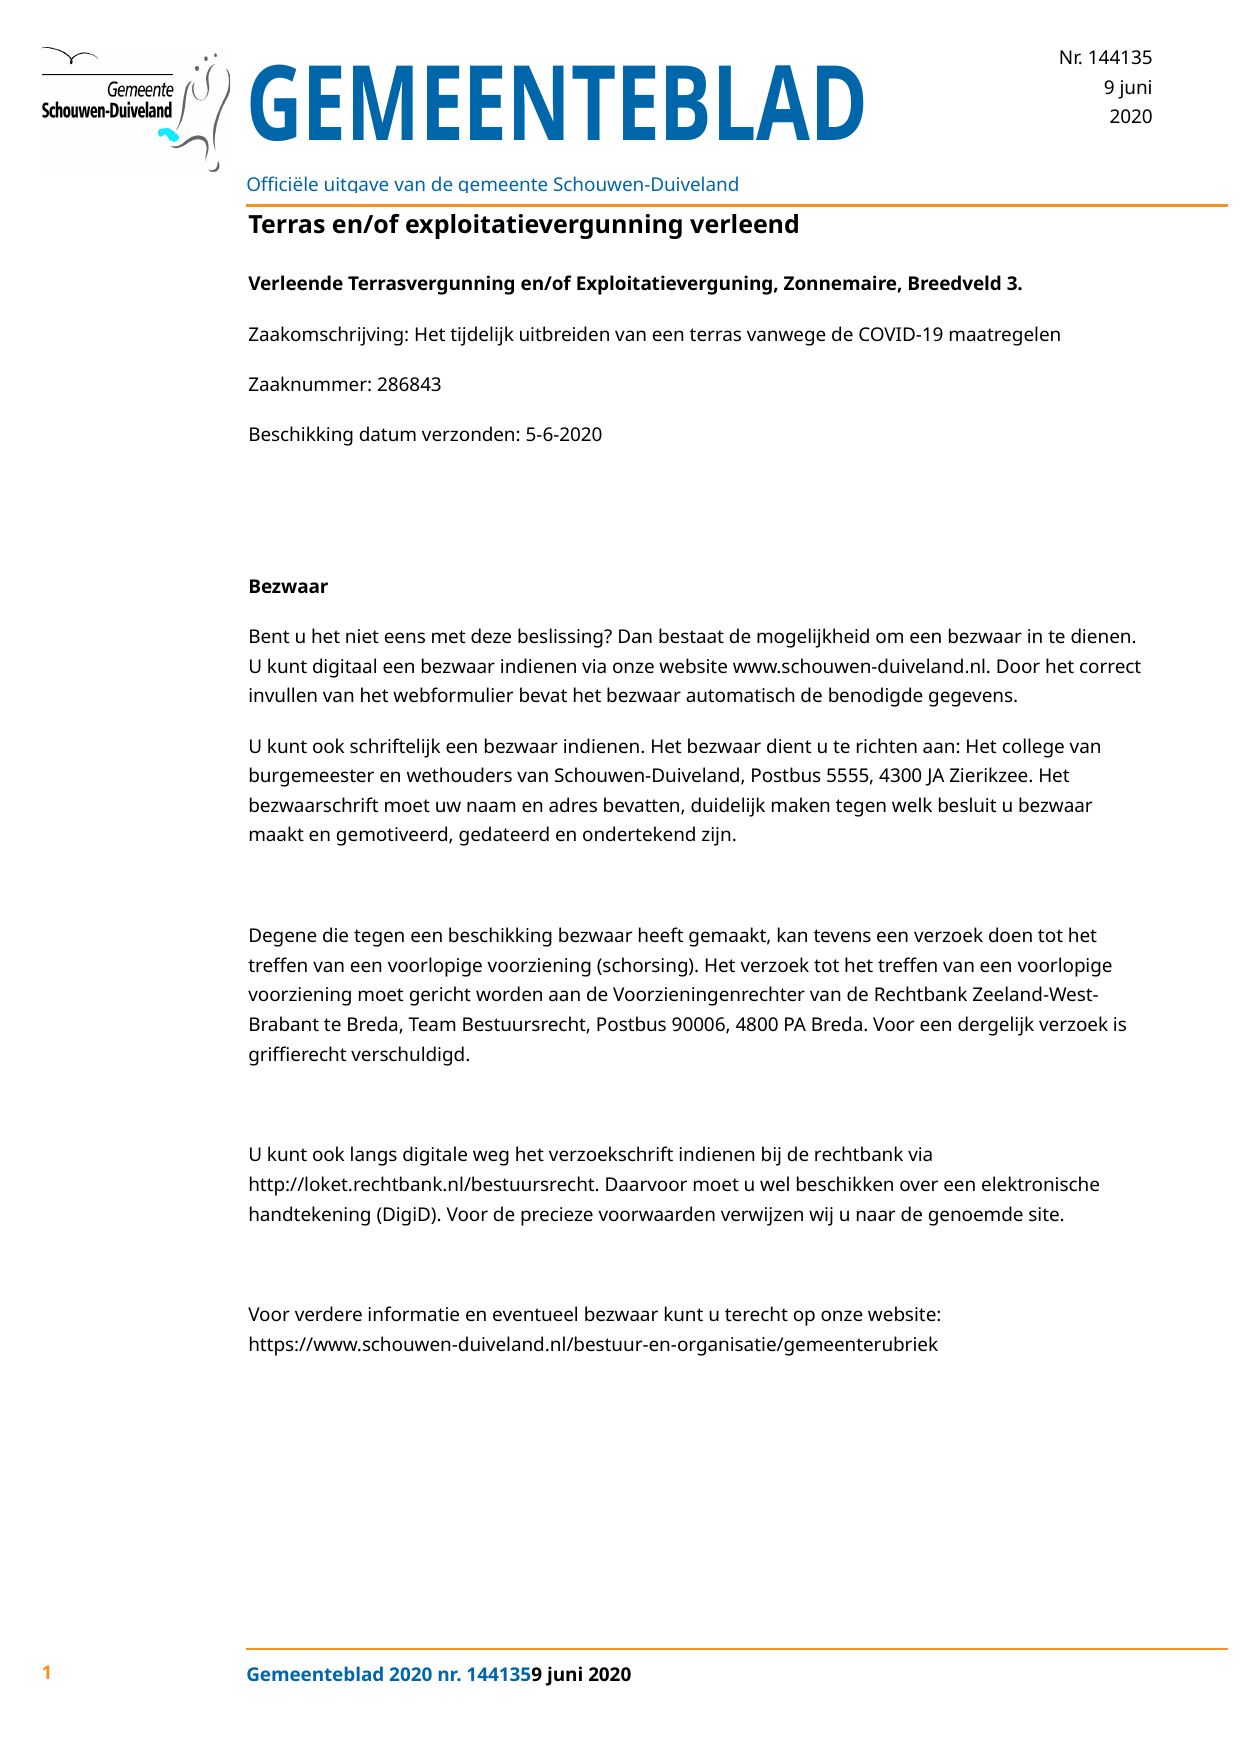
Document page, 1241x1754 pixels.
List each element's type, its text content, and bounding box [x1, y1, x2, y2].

text Bent u het niet eens met deze beslissing? Dan bestaat de mogelijkheid om een bezwaar in te dienen. U kunt digitaal een bezwaar indienen via onze website www.schouwen-duiveland.nl. Door het correct invullen van het webformulier bevat het bezwaar automatisch de benodigde gegevens. [248, 623, 1152, 708]
text U kunt ook schriftelijk een bezwaar indienen. Het bezwaar dient u te richten aan: Het college van burgemeester en wethouders van Schouwen-Duiveland, Postbus 5555, 4300 JA Zierikzee. Het bezwaarschrift moet uw naam en adres bevatten, duidelijk maken tegen welk besluit u bezwaar maakt en gemotiveerd, gedateerd en ondertekend zijn. [248, 733, 1152, 847]
text Degene die tegen een beschikking bezwaar heeft gemaakt, kan tevens een verzoek doen tot het treffen van een voorlopige voorziening (schorsing). Het verzoek tot het treffen van een voorlopige voorziening moet gericht worden aan de Voorzieningenrechter van de Rechtbank Zeeland-West-Brabant te Breda, Team Bestuursrecht, Postbus 90006, 4800 PA Breda. Voor een dergelijk verzoek is griffierecht verschuldigd. [248, 922, 1152, 1066]
text U kunt ook langs digitale weg het verzoekschrift indienen bij de rechtbank via http://loket.rechtbank.nl/bestuursrecht. Daarvoor moet u wel beschikken over een elektronische handtekening (DigiD). Voor de precieze voorwaarden verwijzen wij u naar de genoemde site. [248, 1142, 1152, 1226]
text Zaaknummer: 286843 [248, 371, 1152, 397]
text Beschikking datum verzonden: 5-6-2020 [248, 422, 1152, 447]
text Bezwaar [248, 573, 1152, 598]
text Zaakomschrijving: Het tijdelijk uitbreiden van een terras vanwege de COVID-19 maatregelen [248, 321, 1152, 346]
picture [41, 47, 231, 172]
text Voor verdere informatie en eventueel bezwaar kunt u terecht op onze website: https://www.schouwen-duiveland.nl/bestuur-en-organisatie/gemeenterubriek [248, 1302, 1152, 1357]
text Verleende Terrasvergunning en/of Exploitatieverguning, Zonnemaire, Breedveld 3. [248, 270, 1152, 296]
text Terras en/of exploitatievergunning verleend [248, 207, 1152, 241]
